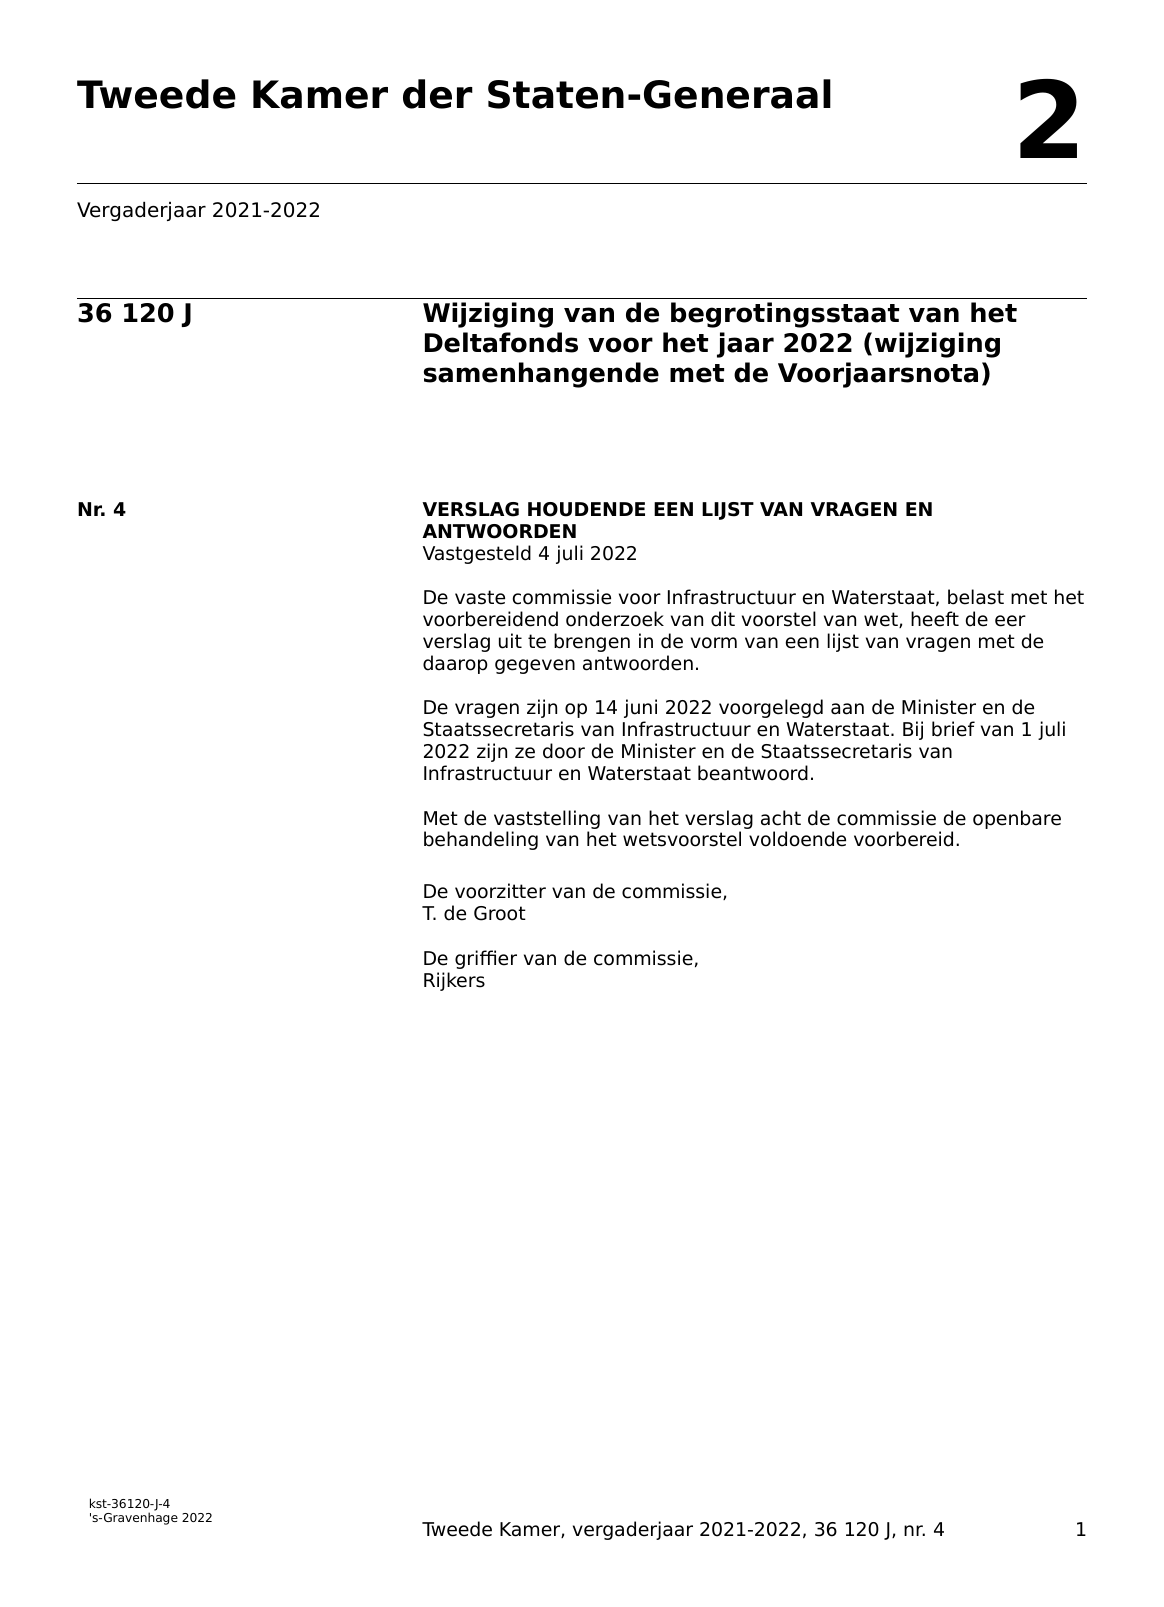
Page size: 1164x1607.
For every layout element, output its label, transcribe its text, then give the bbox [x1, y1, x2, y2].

subtitle 36 120 J Wijziging van de begrotingsstaat van het Deltafonds voor het jaar 2022 (wijziging samenhangende met de Voorjaarsnota) [77, 299, 1087, 388]
table_cell Vergaderjaar 2021-2022 [77, 184, 1087, 298]
table_header 2 [886, 59, 1087, 183]
text De griffier van de commissie, Rijkers [422, 947, 1087, 991]
text Met de vaststelling van het verslag acht de commissie de openbare behandeling van het wetsvoorstel voldoende voorbereid. [422, 807, 1087, 851]
text Vastgesteld 4 juli 2022 [422, 543, 1087, 565]
text kst-36120-J-4 [88, 1497, 323, 1511]
subtitle Nr. 4 VERSLAG HOUDENDE EEN LIJST VAN VRAGEN EN ANTWOORDEN [77, 499, 1087, 543]
table_header Tweede Kamer der Staten-Generaal [77, 59, 886, 183]
text 's-Gravenhage 2022 [88, 1511, 323, 1525]
text De vaste commissie voor Infrastructuur en Waterstaat, belast met het voorbereidend onderzoek van dit voorstel van wet, heeft de eer verslag uit te brengen in de vorm van een lijst van vragen met de daarop gegeven antwoorden. [422, 587, 1087, 675]
text De voorzitter van de commissie, T. de Groot [422, 881, 1087, 925]
text De vragen zijn op 14 juni 2022 voorgelegd aan de Minister en de Staatssecretaris van Infrastructuur en Waterstaat. Bij brief van 1 juli 2022 zijn ze door de Minister en de Staatssecretaris van Infrastructuur en Waterstaat beantwoord. [422, 697, 1087, 785]
